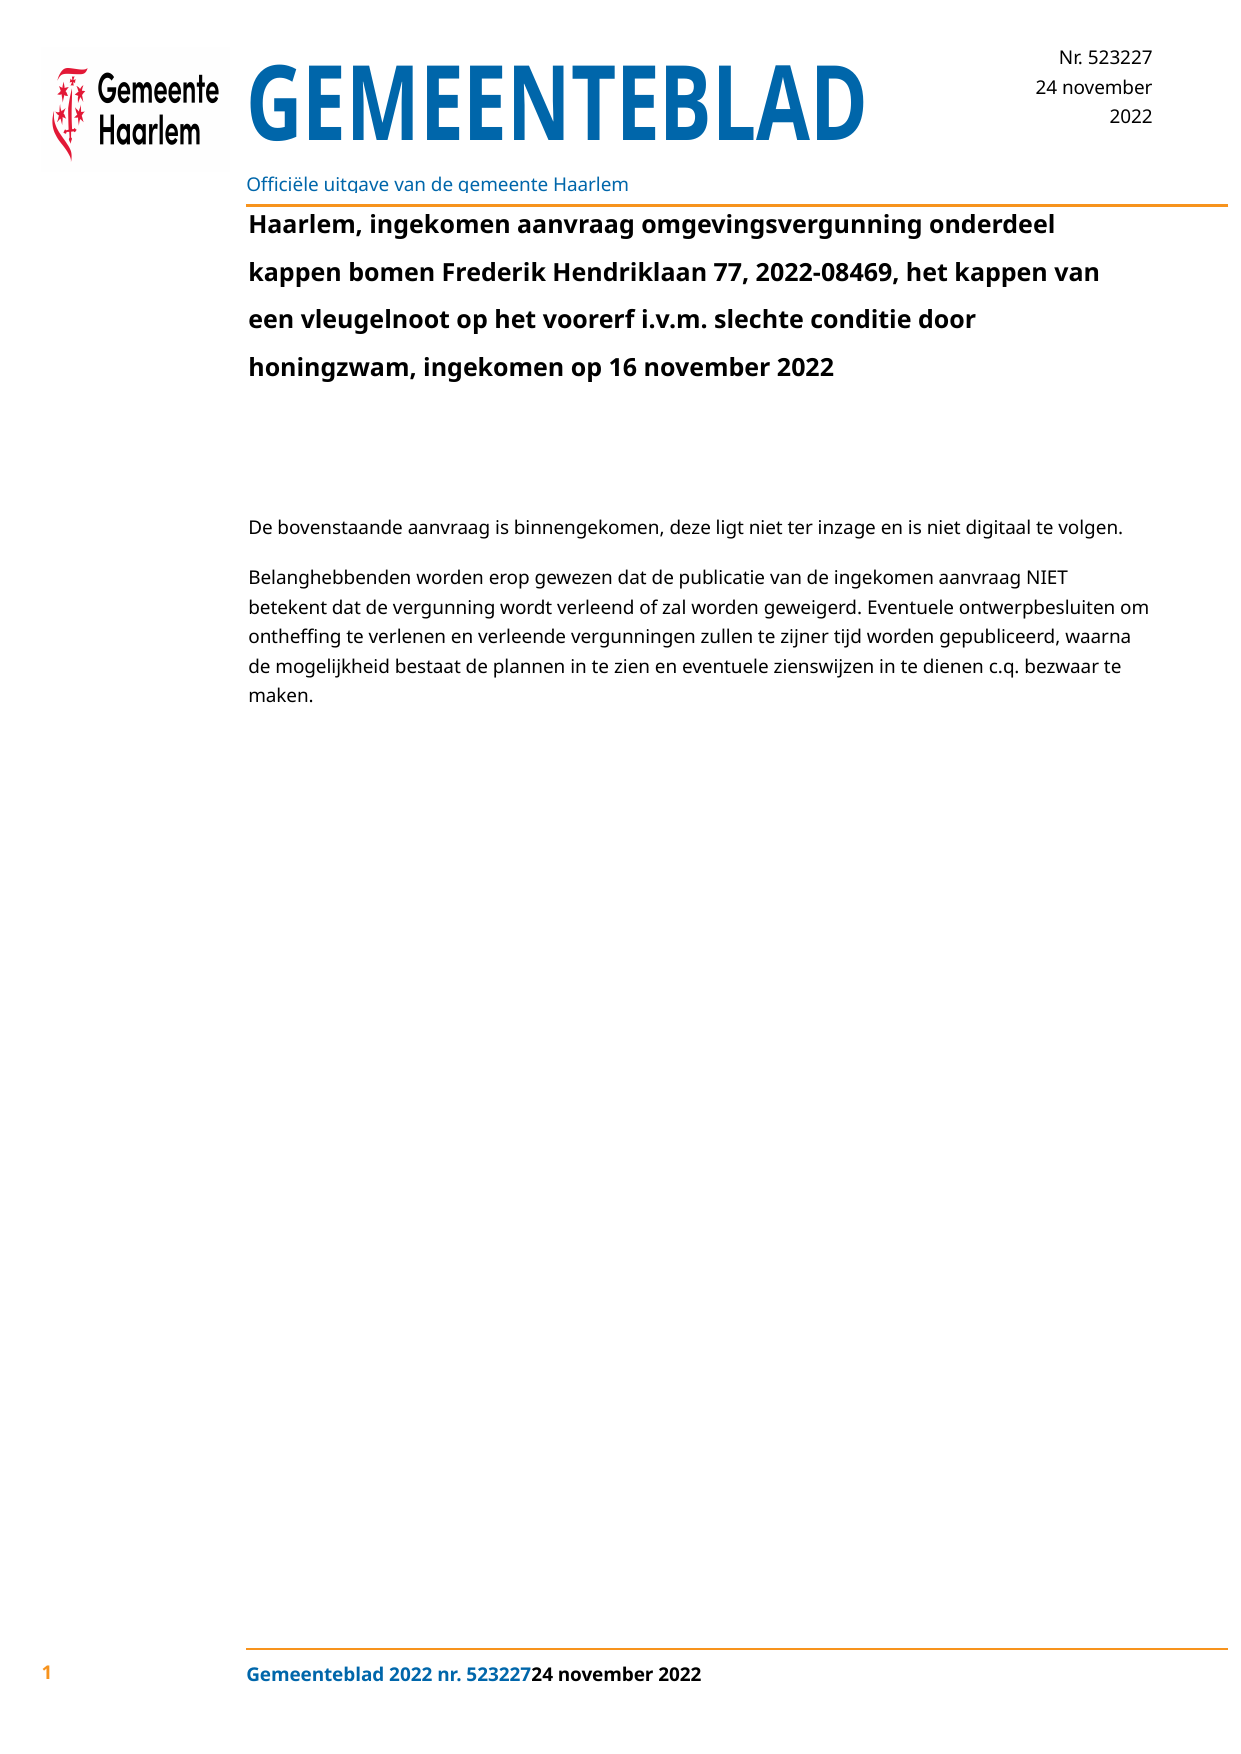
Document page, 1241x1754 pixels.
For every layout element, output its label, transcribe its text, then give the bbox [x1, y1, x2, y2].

text De bovenstaande aanvraag is binnengekomen, deze ligt niet ter inzage en is niet digitaal te volgen. [248, 514, 1152, 540]
picture [41, 47, 231, 172]
text Haarlem, ingekomen aanvraag omgevingsvergunning onderdeel kappen bomen Frederik Hendriklaan 77, 2022-08469, het kappen van een vleugelnoot op het voorerf i.v.m. slechte conditie door honingzwam, ingekomen op 16 november 2022 [248, 207, 1152, 384]
text Belanghebbenden worden erop gewezen dat de publicatie van de ingekomen aanvraag NIET betekent dat de vergunning wordt verleend of zal worden geweigerd. Eventuele ontwerpbesluiten om ontheffing te verlenen en verleende vergunningen zullen te zijner tijd worden gepubliceerd, waarna de mogelijkheid bestaat de plannen in te zien en eventuele zienswijzen in te dienen c.q. bezwaar te maken. [248, 564, 1152, 708]
